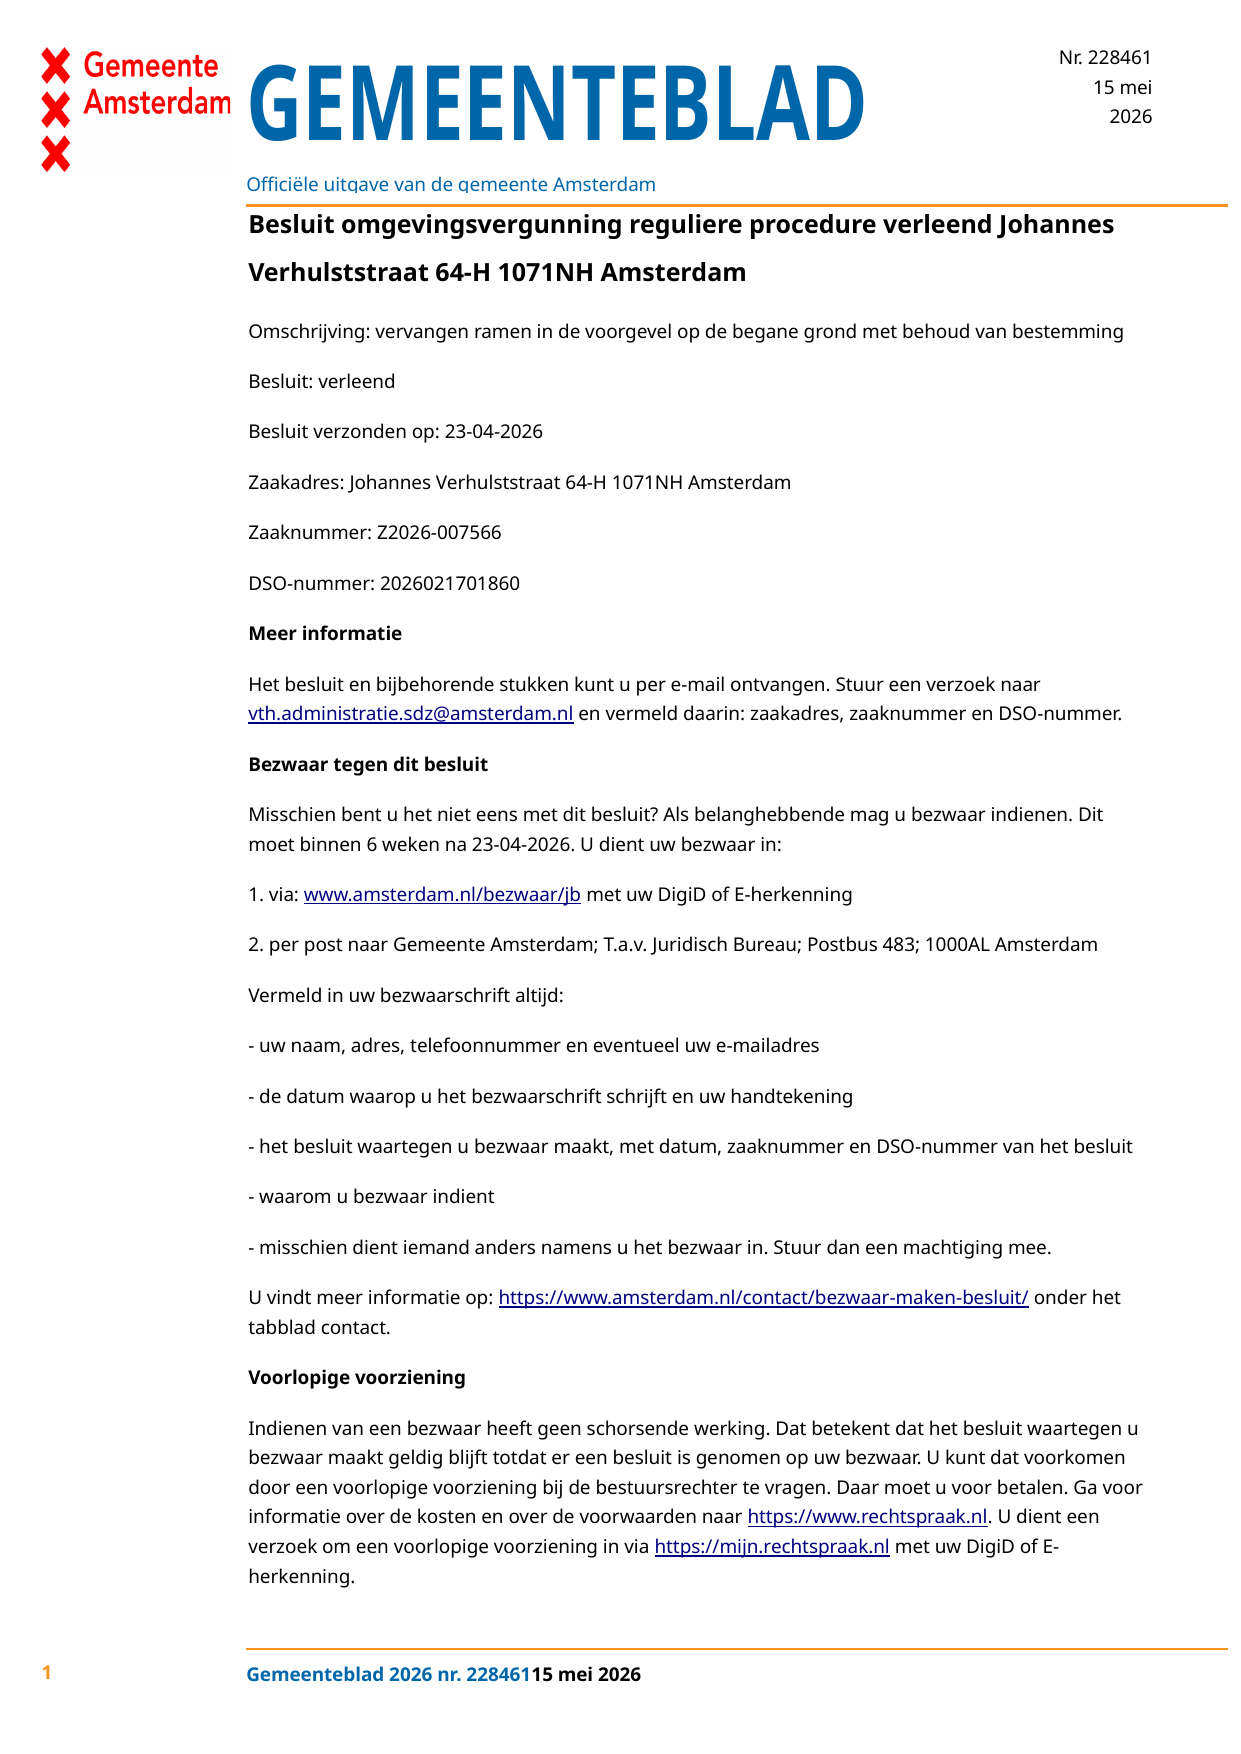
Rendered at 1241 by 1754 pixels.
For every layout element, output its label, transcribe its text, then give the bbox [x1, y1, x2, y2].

text - uw naam, adres, telefoonnummer en eventueel uw e-mailadres [248, 1032, 1152, 1058]
text 2. per post naar Gemeente Amsterdam; T.a.v. Juridisch Bureau; Postbus 483; 1000AL Amsterdam [248, 932, 1152, 957]
text Het besluit en bijbehorende stukken kunt u per e-mail ontvangen. Stuur een verzoek naar vth.administratie.sdz@amsterdam.nl en vermeld daarin: zaakadres, zaaknummer en DSO-nummer. [248, 671, 1152, 726]
text Voorlopige voorziening [248, 1364, 1152, 1390]
text Omschrijving: vervangen ramen in de voorgevel op de begane grond met behoud van bestemming [248, 318, 1152, 344]
text Zaakadres: Johannes Verhulststraat 64-H 1071NH Amsterdam [248, 469, 1152, 495]
text Indienen van een bezwaar heeft geen schorsende werking. Dat betekent dat het besluit waartegen u bezwaar maakt geldig blijft totdat er een besluit is genomen op uw bezwaar. U kunt dat voorkomen door een voorlopige voorziening bij de bestuursrechter te vragen. Daar moet u voor betalen. Ga voor informatie over de kosten en over de voorwaarden naar https://www.rechtspraak.nl. U dient een verzoek om een voorlopige voorziening in via https://mijn.rechtspraak.nl met uw DigiD of E-herkenning. [248, 1415, 1152, 1589]
text Meer informatie [248, 620, 1152, 646]
text - het besluit waartegen u bezwaar maakt, met datum, zaaknummer en DSO-nummer van het besluit [248, 1133, 1152, 1159]
text - misschien dient iemand anders namens u het bezwaar in. Stuur dan een machtiging mee. [248, 1234, 1152, 1260]
text - de datum waarop u het bezwaarschrift schrijft en uw handtekening [248, 1083, 1152, 1109]
text Besluit omgevingsvergunning reguliere procedure verleend Johannes Verhulststraat 64-H 1071NH Amsterdam [248, 207, 1152, 288]
text U vindt meer informatie op: https://www.amsterdam.nl/contact/bezwaar-maken-besluit/ onder het tabblad contact. [248, 1284, 1152, 1340]
text 1. via: www.amsterdam.nl/bezwaar/jb met uw DigiD of E-herkenning [248, 881, 1152, 907]
text Zaaknummer: Z2026-007566 [248, 519, 1152, 545]
text Bezwaar tegen dit besluit [248, 751, 1152, 777]
text DSO-nummer: 2026021701860 [248, 570, 1152, 596]
text Besluit: verleend [248, 368, 1152, 394]
text Vermeld in uw bezwaarschrift altijd: [248, 982, 1152, 1008]
text - waarom u bezwaar indient [248, 1184, 1152, 1209]
text Besluit verzonden op: 23-04-2026 [248, 419, 1152, 444]
text Misschien bent u het niet eens met dit besluit? Als belanghebbende mag u bezwaar indienen. Dit moet binnen 6 weken na 23-04-2026. U dient uw bezwaar in: [248, 801, 1152, 857]
picture [41, 47, 231, 172]
